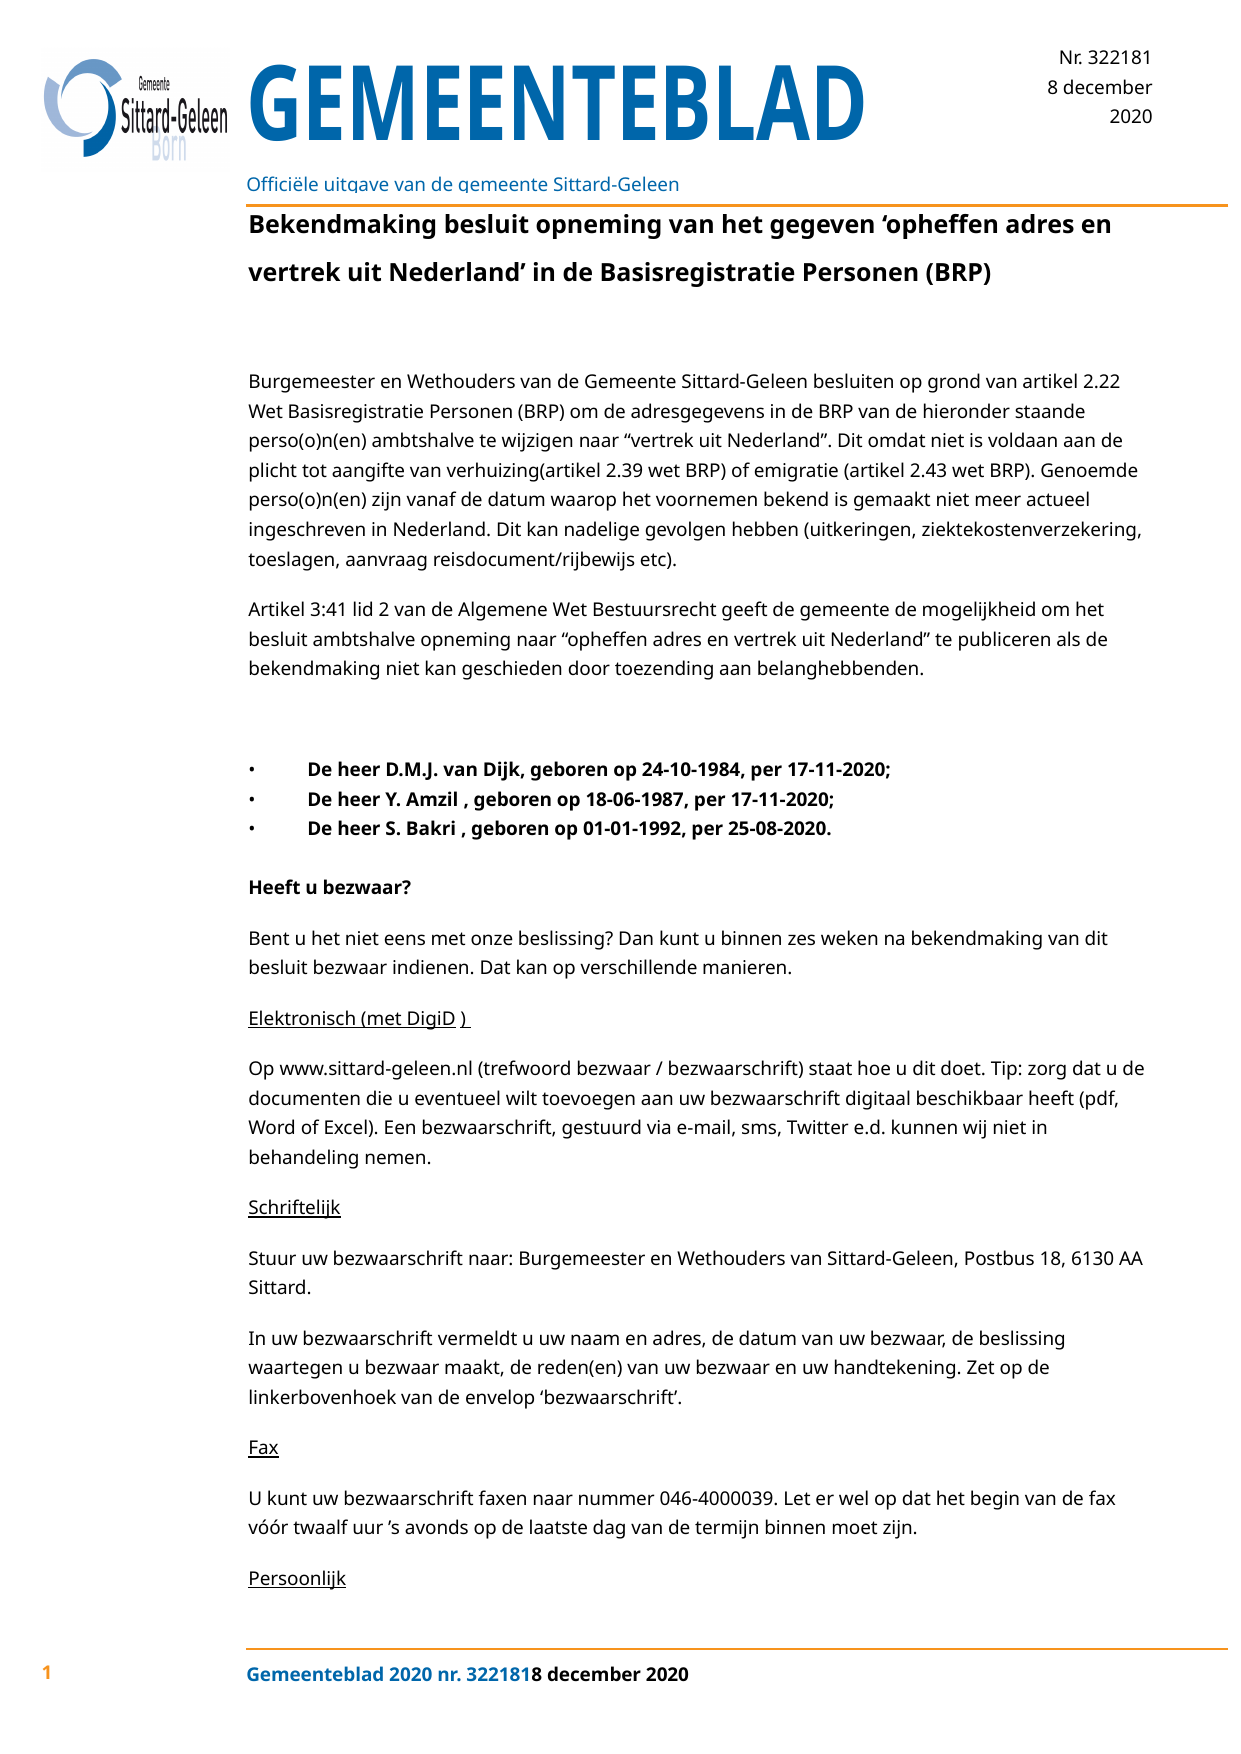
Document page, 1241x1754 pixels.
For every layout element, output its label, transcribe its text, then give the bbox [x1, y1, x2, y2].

text Op www.sittard-geleen.nl (trefwoord bezwaar / bezwaarschrift) staat hoe u dit doet. Tip: zorg dat u de documenten die u eventueel wilt toevoegen aan uw bezwaarschrift digitaal beschikbaar heeft (pdf, Word of Excel). Een bezwaarschrift, gestuurd via e-mail, sms, Twitter e.d. kunnen wij niet in behandeling nemen. [248, 1055, 1152, 1170]
text Heeft u bezwaar? [248, 874, 1152, 900]
text Burgemeester en Wethouders van de Gemeente Sittard-Geleen besluiten op grond van artikel 2.22 Wet Basisregistratie Personen (BRP) om de adresgegevens in de BRP van de hieronder staande perso(o)n(en) ambtshalve te wijzigen naar “vertrek uit Nederland”. Dit omdat niet is voldaan aan de plicht tot aangifte van verhuizing(artikel 2.39 wet BRP) of emigratie (artikel 2.43 wet BRP). Genoemde perso(o)n(en) zijn vanaf de datum waarop het voornemen bekend is gemaakt niet meer actueel ingeschreven in Nederland. Dit kan nadelige gevolgen hebben (uitkeringen, ziektekostenverzekering, toeslagen, aanvraag reisdocument/rijbewijs etc). [248, 368, 1152, 572]
text Fax [248, 1434, 1152, 1460]
list De heer Y. Amzil , geboren op 18-06-1987, per 17-11-2020; [248, 786, 1152, 812]
text In uw bezwaarschrift vermeldt u uw naam en adres, de datum van uw bezwaar, de beslissing waartegen u bezwaar maakt, de reden(en) van uw bezwaar en uw handtekening. Zet op de linkerbovenhoek van de envelop ‘bezwaarschrift’. [248, 1325, 1152, 1410]
list De heer D.M.J. van Dijk, geboren op 24-10-1984, per 17-11-2020; [248, 756, 1152, 782]
text U kunt uw bezwaarschrift faxen naar nummer 046-4000039. Let er wel op dat het begin van de fax vóór twaalf uur ’s avonds op de laatste dag van de termijn binnen moet zijn. [248, 1485, 1152, 1540]
text Stuur uw bezwaarschrift naar: Burgemeester en Wethouders van Sittard-Geleen, Postbus 18, 6130 AA Sittard. [248, 1245, 1152, 1300]
list De heer S. Bakri , geboren op 01-01-1992, per 25-08-2020. [248, 815, 1152, 841]
text Artikel 3:41 lid 2 van de Algemene Wet Bestuursrecht geeft de gemeente de mogelijkheid om het besluit ambtshalve opneming naar “opheffen adres en vertrek uit Nederland” te publiceren als de bekendmaking niet kan geschieden door toezending aan belanghebbenden. [248, 596, 1152, 681]
text Bekendmaking besluit opneming van het gegeven ‘opheffen adres en vertrek uit Nederland’ in de Basisregistratie Personen (BRP) [248, 207, 1152, 288]
text Elektronisch (met DigiD ) [248, 1005, 1152, 1031]
text Persoonlijk [248, 1565, 1152, 1591]
text Bent u het niet eens met onze beslissing? Dan kunt u binnen zes weken na bekendmaking van dit besluit bezwaar indienen. Dat kan op verschillende manieren. [248, 925, 1152, 980]
text Schriftelijk [248, 1194, 1152, 1220]
picture [41, 47, 231, 172]
